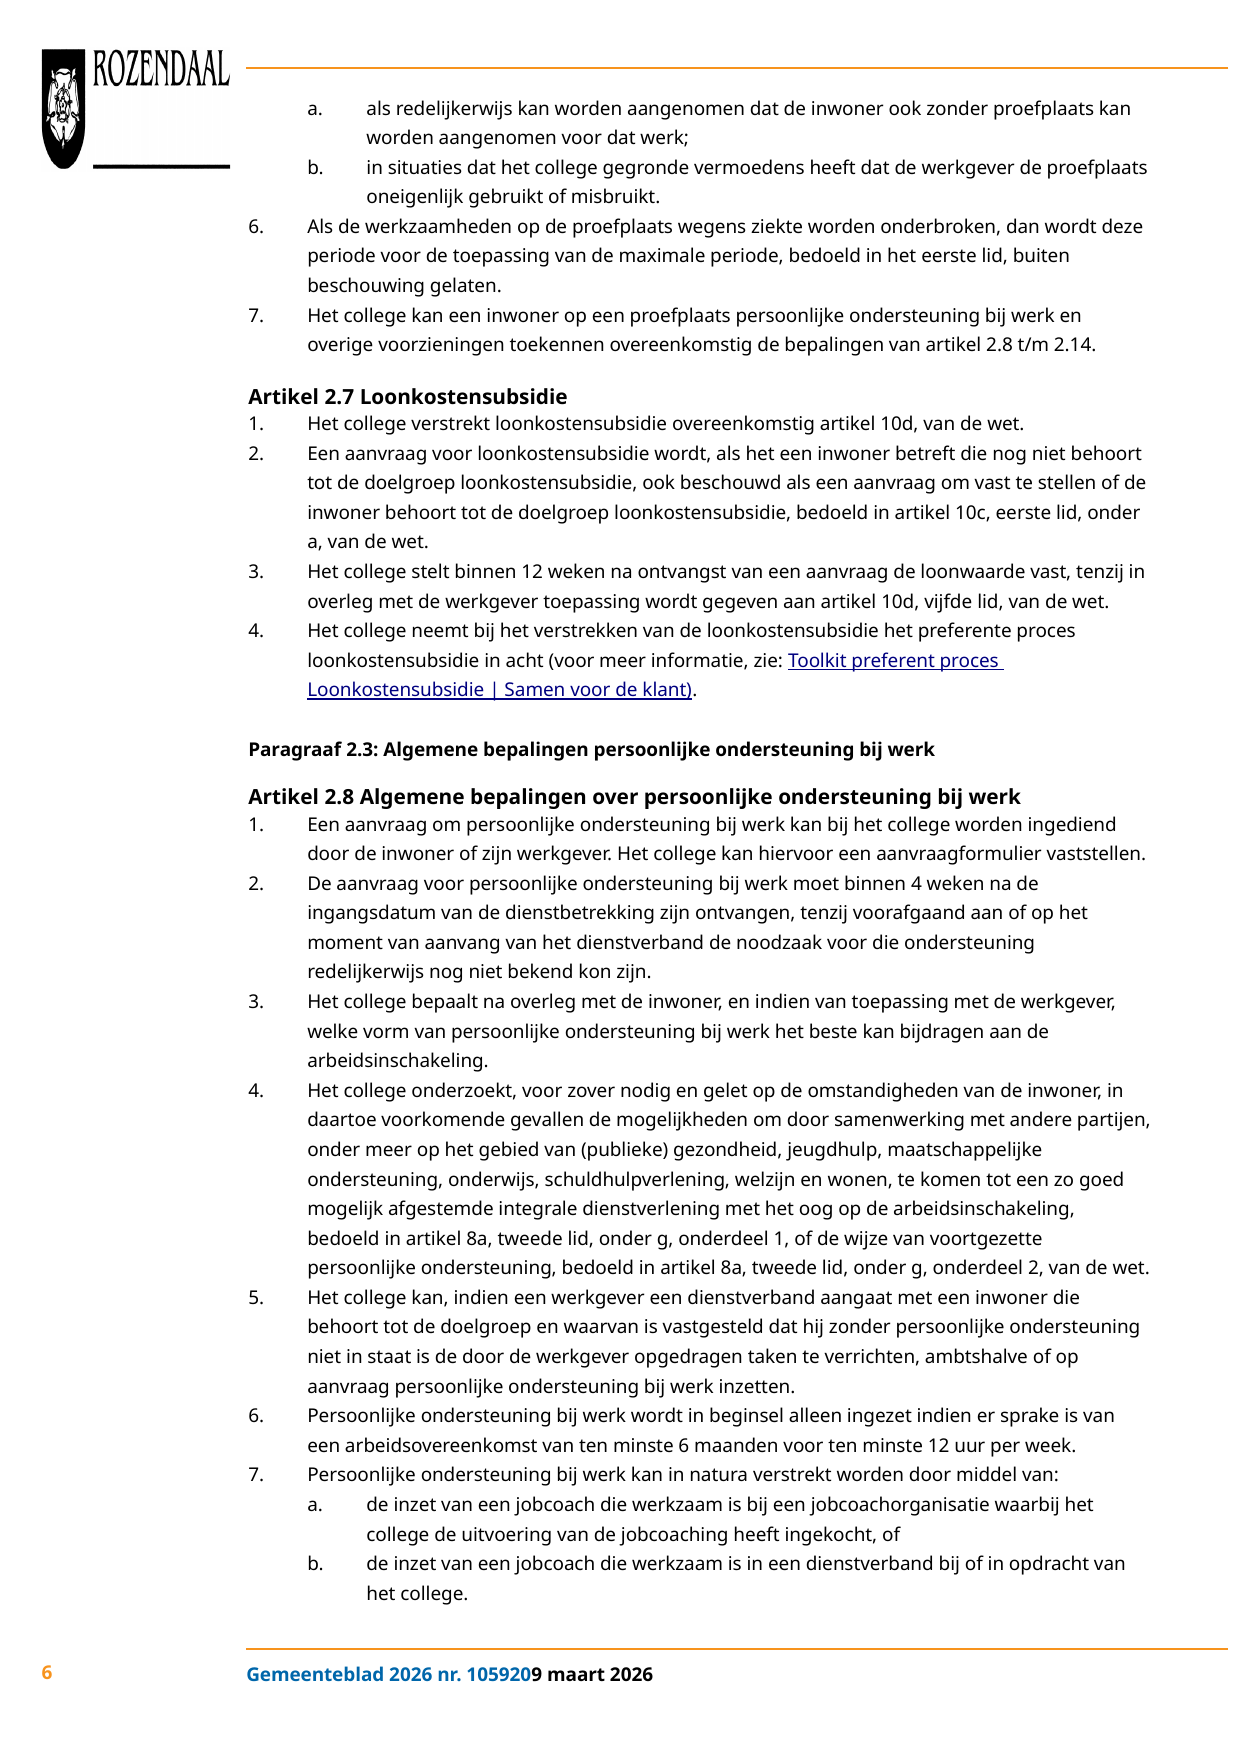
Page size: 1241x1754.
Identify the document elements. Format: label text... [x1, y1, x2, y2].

text Paragraaf 2.3: Algemene bepalingen persoonlijke ondersteuning bij werk [248, 736, 1152, 761]
list Het college stelt binnen 12 weken na ontvangst van een aanvraag de loonwaarde vast, tenzij in overleg met de werkgever toepassing wordt gegeven aan artikel 10d, vijfde lid, van de wet. [248, 558, 1152, 613]
list de inzet van een jobcoach die werkzaam is bij een jobcoachorganisatie waarbij het college de uitvoering van de jobcoaching heeft ingekocht, of [307, 1491, 1152, 1546]
list in situaties dat het college gegronde vermoedens heeft dat de werkgever de proefplaats oneigenlijk gebruikt of misbruikt. [307, 154, 1152, 209]
list Het college kan een inwoner op een proefplaats persoonlijke ondersteuning bij werk en overige voorzieningen toekennen overeenkomstig de bepalingen van artikel 2.8 t/m 2.14. [248, 302, 1152, 357]
list Persoonlijke ondersteuning bij werk kan in natura verstrekt worden door middel van: [248, 1462, 1152, 1487]
list Een aanvraag voor loonkostensubsidie wordt, als het een inwoner betreft die nog niet behoort tot de doelgroep loonkostensubsidie, ook beschouwd als een aanvraag om vast te stellen of de inwoner behoort tot de doelgroep loonkostensubsidie, bedoeld in artikel 10c, eerste lid, onder a, van de wet. [248, 440, 1152, 554]
picture [41, 47, 231, 172]
list Het college onderzoekt, voor zover nodig en gelet op de omstandigheden van de inwoner, in daartoe voorkomende gevallen de mogelijkheden om door samenwerking met andere partijen, onder meer op het gebied van (publieke) gezondheid, jeugdhulp, maatschappelijke ondersteuning, onderwijs, schuldhulpverlening, welzijn en wonen, te komen tot een zo goed mogelijk afgestemde integrale dienstverlening met het oog op de arbeidsinschakeling, bedoeld in artikel 8a, tweede lid, onder g, onderdeel 1, of de wijze van voortgezette persoonlijke ondersteuning, bedoeld in artikel 8a, tweede lid, onder g, onderdeel 2, van de wet. [248, 1077, 1152, 1280]
list Als de werkzaamheden op de proefplaats wegens ziekte worden onderbroken, dan wordt deze periode voor de toepassing van de maximale periode, bedoeld in het eerste lid, buiten beschouwing gelaten. [248, 213, 1152, 298]
list Het college bepaalt na overleg met de inwoner, en indien van toepassing met de werkgever, welke vorm van persoonlijke ondersteuning bij werk het beste kan bijdragen aan de arbeidsinschakeling. [248, 988, 1152, 1073]
list als redelijkerwijs kan worden aangenomen dat de inwoner ook zonder proefplaats kan worden aangenomen voor dat werk; [307, 95, 1152, 150]
list Een aanvraag om persoonlijke ondersteuning bij werk kan bij het college worden ingediend door de inwoner of zijn werkgever. Het college kan hiervoor een aanvraagformulier vaststellen. [248, 811, 1152, 866]
list de inzet van een jobcoach die werkzaam is in een dienstverband bij of in opdracht van het college. [307, 1550, 1152, 1606]
list Het college neemt bij het verstrekken van de loonkostensubsidie het preferente proces loonkostensubsidie in acht (voor meer informatie, zie: Toolkit preferent proces Loonkostensubsidie | Samen voor de klant). [248, 617, 1152, 702]
text Artikel 2.8 Algemene bepalingen over persoonlijke ondersteuning bij werk [248, 782, 1152, 811]
text Artikel 2.7 Loonkostensubsidie [248, 382, 1152, 410]
list De aanvraag voor persoonlijke ondersteuning bij werk moet binnen 4 weken na de ingangsdatum van de dienstbetrekking zijn ontvangen, tenzij voorafgaand aan of op het moment van aanvang van het dienstverband de noodzaak voor die ondersteuning redelijkerwijs nog niet bekend kon zijn. [248, 870, 1152, 984]
list Het college verstrekt loonkostensubsidie overeenkomstig artikel 10d, van de wet. [248, 410, 1152, 436]
list Persoonlijke ondersteuning bij werk wordt in beginsel alleen ingezet indien er sprake is van een arbeidsovereenkomst van ten minste 6 maanden voor ten minste 12 uur per week. [248, 1402, 1152, 1458]
list Het college kan, indien een werkgever een dienstverband aangaat met een inwoner die behoort tot de doelgroep en waarvan is vastgesteld dat hij zonder persoonlijke ondersteuning niet in staat is de door de werkgever opgedragen taken te verrichten, ambtshalve of op aanvraag persoonlijke ondersteuning bij werk inzetten. [248, 1284, 1152, 1398]
